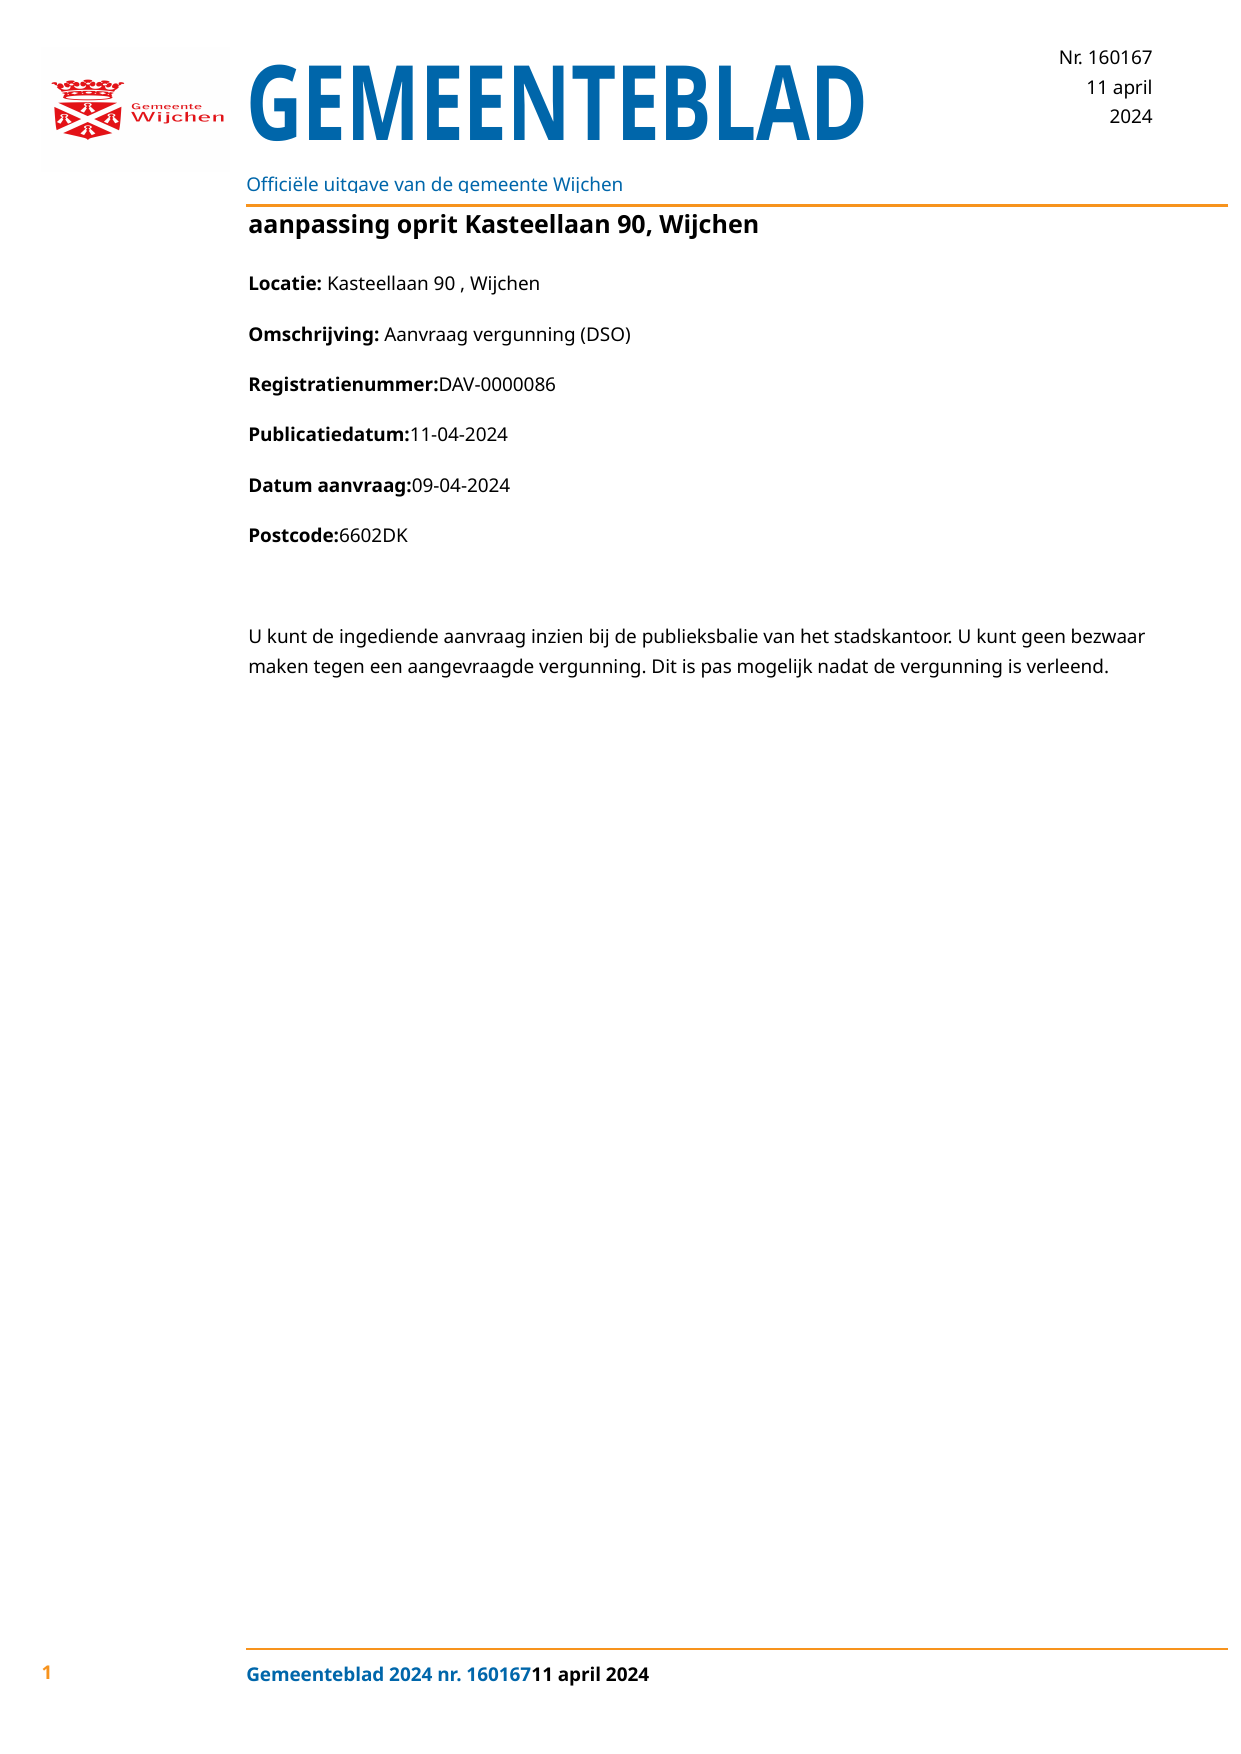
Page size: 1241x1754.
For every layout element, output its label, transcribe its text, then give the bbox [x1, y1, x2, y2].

text Registratienummer:DAV-0000086 [248, 371, 1152, 397]
picture [41, 47, 231, 172]
text Omschrijving: Aanvraag vergunning (DSO) [248, 321, 1152, 346]
text Postcode:6602DK [248, 522, 1152, 548]
text Locatie: Kasteellaan 90 , Wijchen [248, 270, 1152, 296]
text U kunt de ingediende aanvraag inzien bij de publieksbalie van het stadskantoor. U kunt geen bezwaar maken tegen een aangevraagde vergunning. Dit is pas mogelijk nadat de vergunning is verleend. [248, 623, 1152, 678]
text aanpassing oprit Kasteellaan 90, Wijchen [248, 207, 1152, 241]
text Publicatiedatum:11-04-2024 [248, 422, 1152, 447]
text Datum aanvraag:09-04-2024 [248, 472, 1152, 498]
